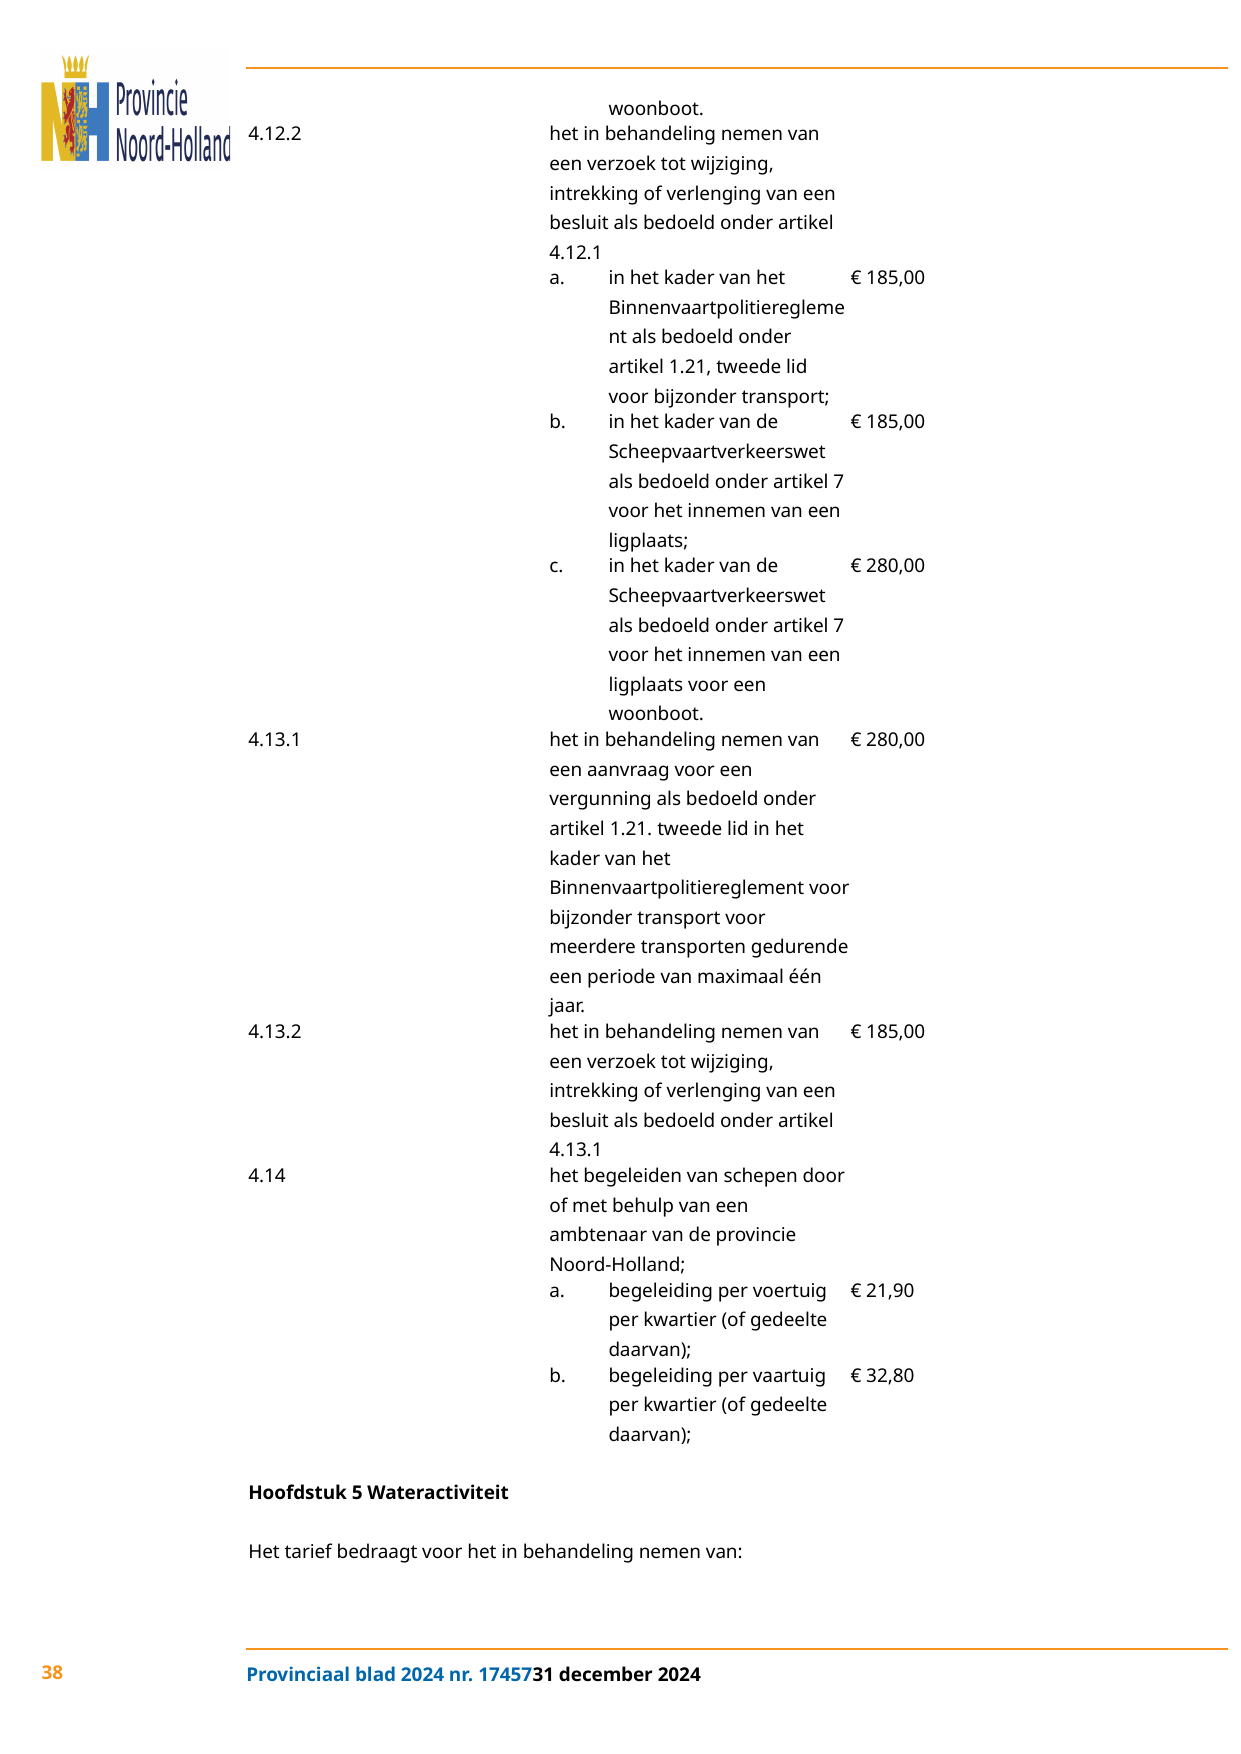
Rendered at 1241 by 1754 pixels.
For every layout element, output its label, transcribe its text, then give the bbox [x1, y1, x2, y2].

table_cell [850, 121, 1152, 264]
table_cell begeleiding per vaartuig per kwartier (of gedeelte daarvan); [549, 1362, 850, 1447]
table_cell 4.13.2 [248, 1018, 549, 1162]
table_cell [248, 553, 549, 726]
table_cell het in behandeling nemen van een verzoek tot wijziging, intrekking of verlenging van een besluit als bedoeld onder artikel 4.12.1 [549, 121, 850, 264]
table_cell [850, 95, 1152, 121]
table_cell [248, 1277, 549, 1362]
table_cell het in behandeling nemen van een verzoek tot wijziging, intrekking of verlenging van een besluit als bedoeld onder artikel 4.13.1 [549, 1018, 850, 1162]
table_cell woonboot. [549, 95, 850, 121]
table_cell € 21,90 [850, 1277, 1152, 1362]
table_cell € 280,00 [850, 726, 1152, 1018]
table_cell het in behandeling nemen van een aanvraag voor een vergunning als bedoeld onder artikel 1.21. tweede lid in het kader van het Binnenvaartpolitiereglement voor bijzonder transport voor meerdere transporten gedurende een periode van maximaal één jaar. [549, 726, 850, 1018]
table_cell 4.13.1 [248, 726, 549, 1018]
table_cell [248, 95, 549, 121]
table_cell [248, 409, 549, 553]
table_cell in het kader van de Scheepvaartverkeerswet als bedoeld onder artikel 7 voor het innemen van een ligplaats voor een woonboot. [549, 553, 850, 726]
table_cell [850, 1163, 1152, 1277]
table_cell 4.12.2 [248, 121, 549, 264]
table_cell € 280,00 [850, 553, 1152, 726]
table_cell € 185,00 [850, 265, 1152, 409]
text Hoofdstuk 5 Wateractiviteit [248, 1479, 1152, 1505]
table_cell [248, 1362, 549, 1447]
table_cell € 32,80 [850, 1362, 1152, 1447]
table_cell het begeleiden van schepen door of met behulp van een ambtenaar van de provincie Noord-Holland; [549, 1163, 850, 1277]
table_cell [248, 265, 549, 409]
table_cell begeleiding per voertuig per kwartier (of gedeelte daarvan); [549, 1277, 850, 1362]
picture [41, 47, 231, 172]
text Het tarief bedraagt voor het in behandeling nemen van: [248, 1539, 1152, 1564]
table_cell in het kader van de Scheepvaartverkeerswet als bedoeld onder artikel 7 voor het innemen van een ligplaats; [549, 409, 850, 553]
table_cell 4.14 [248, 1163, 549, 1277]
table_cell in het kader van het Binnenvaartpolitiereglement als bedoeld onder artikel 1.21, tweede lid voor bijzonder transport; [549, 265, 850, 409]
table_cell € 185,00 [850, 1018, 1152, 1162]
table_cell € 185,00 [850, 409, 1152, 553]
